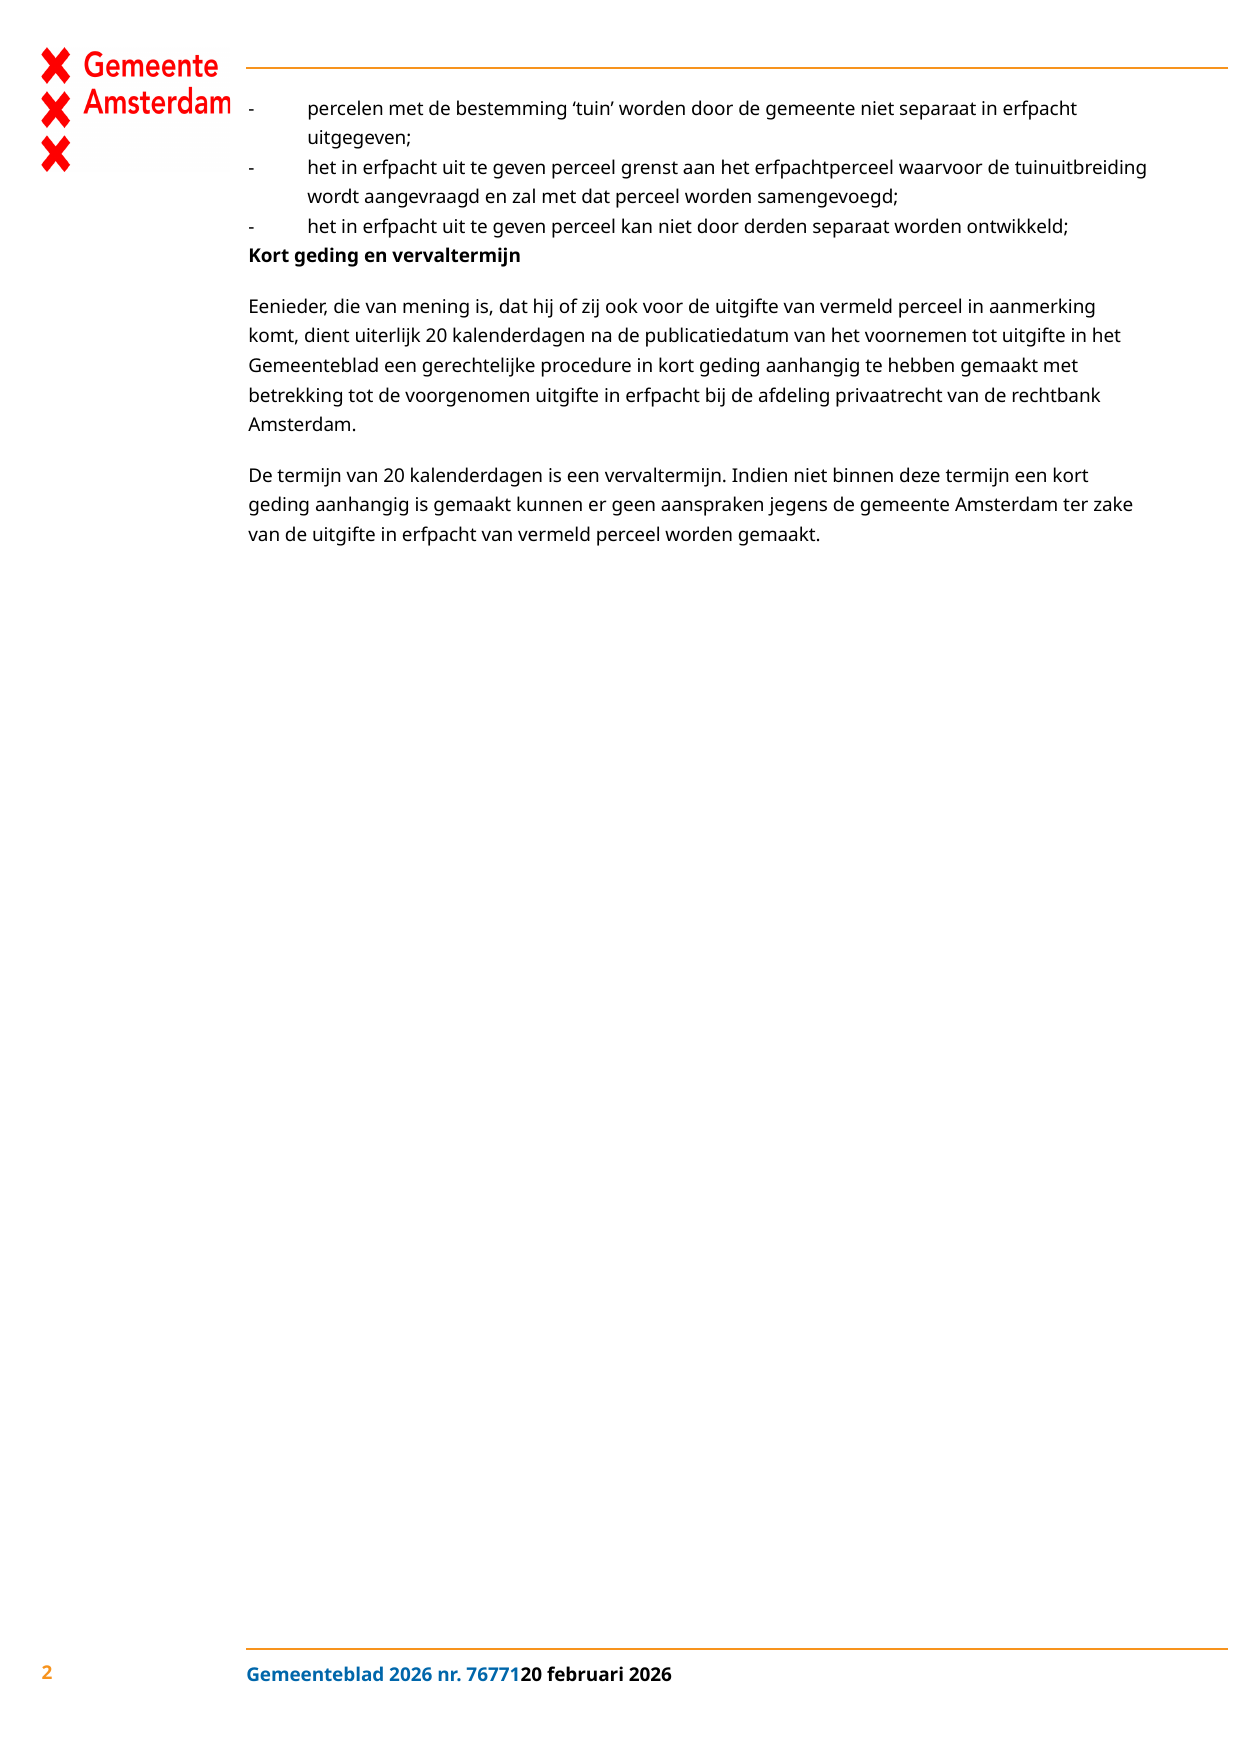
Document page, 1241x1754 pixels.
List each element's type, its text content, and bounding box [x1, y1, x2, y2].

text Eenieder, die van mening is, dat hij of zij ook voor de uitgifte van vermeld perceel in aanmerking komt, dient uiterlijk 20 kalenderdagen na de publicatiedatum van het voornemen tot uitgifte in het Gemeenteblad een gerechtelijke procedure in kort geding aanhangig te hebben gemaakt met betrekking tot de voorgenomen uitgifte in erfpacht bij de afdeling privaatrecht van de rechtbank Amsterdam. [248, 293, 1152, 437]
picture [41, 47, 231, 172]
list het in erfpacht uit te geven perceel grenst aan het erfpachtperceel waarvoor de tuinuitbreiding wordt aangevraagd en zal met dat perceel worden samengevoegd; [248, 154, 1152, 209]
list percelen met de bestemming ‘tuin’ worden door de gemeente niet separaat in erfpacht uitgegeven; [248, 95, 1152, 150]
text Kort geding en vervaltermijn [248, 243, 1152, 268]
list het in erfpacht uit te geven perceel kan niet door derden separaat worden ontwikkeld; [248, 213, 1152, 239]
text De termijn van 20 kalenderdagen is een vervaltermijn. Indien niet binnen deze termijn een kort geding aanhangig is gemaakt kunnen er geen aanspraken jegens de gemeente Amsterdam ter zake van de uitgifte in erfpacht van vermeld perceel worden gemaakt. [248, 462, 1152, 547]
